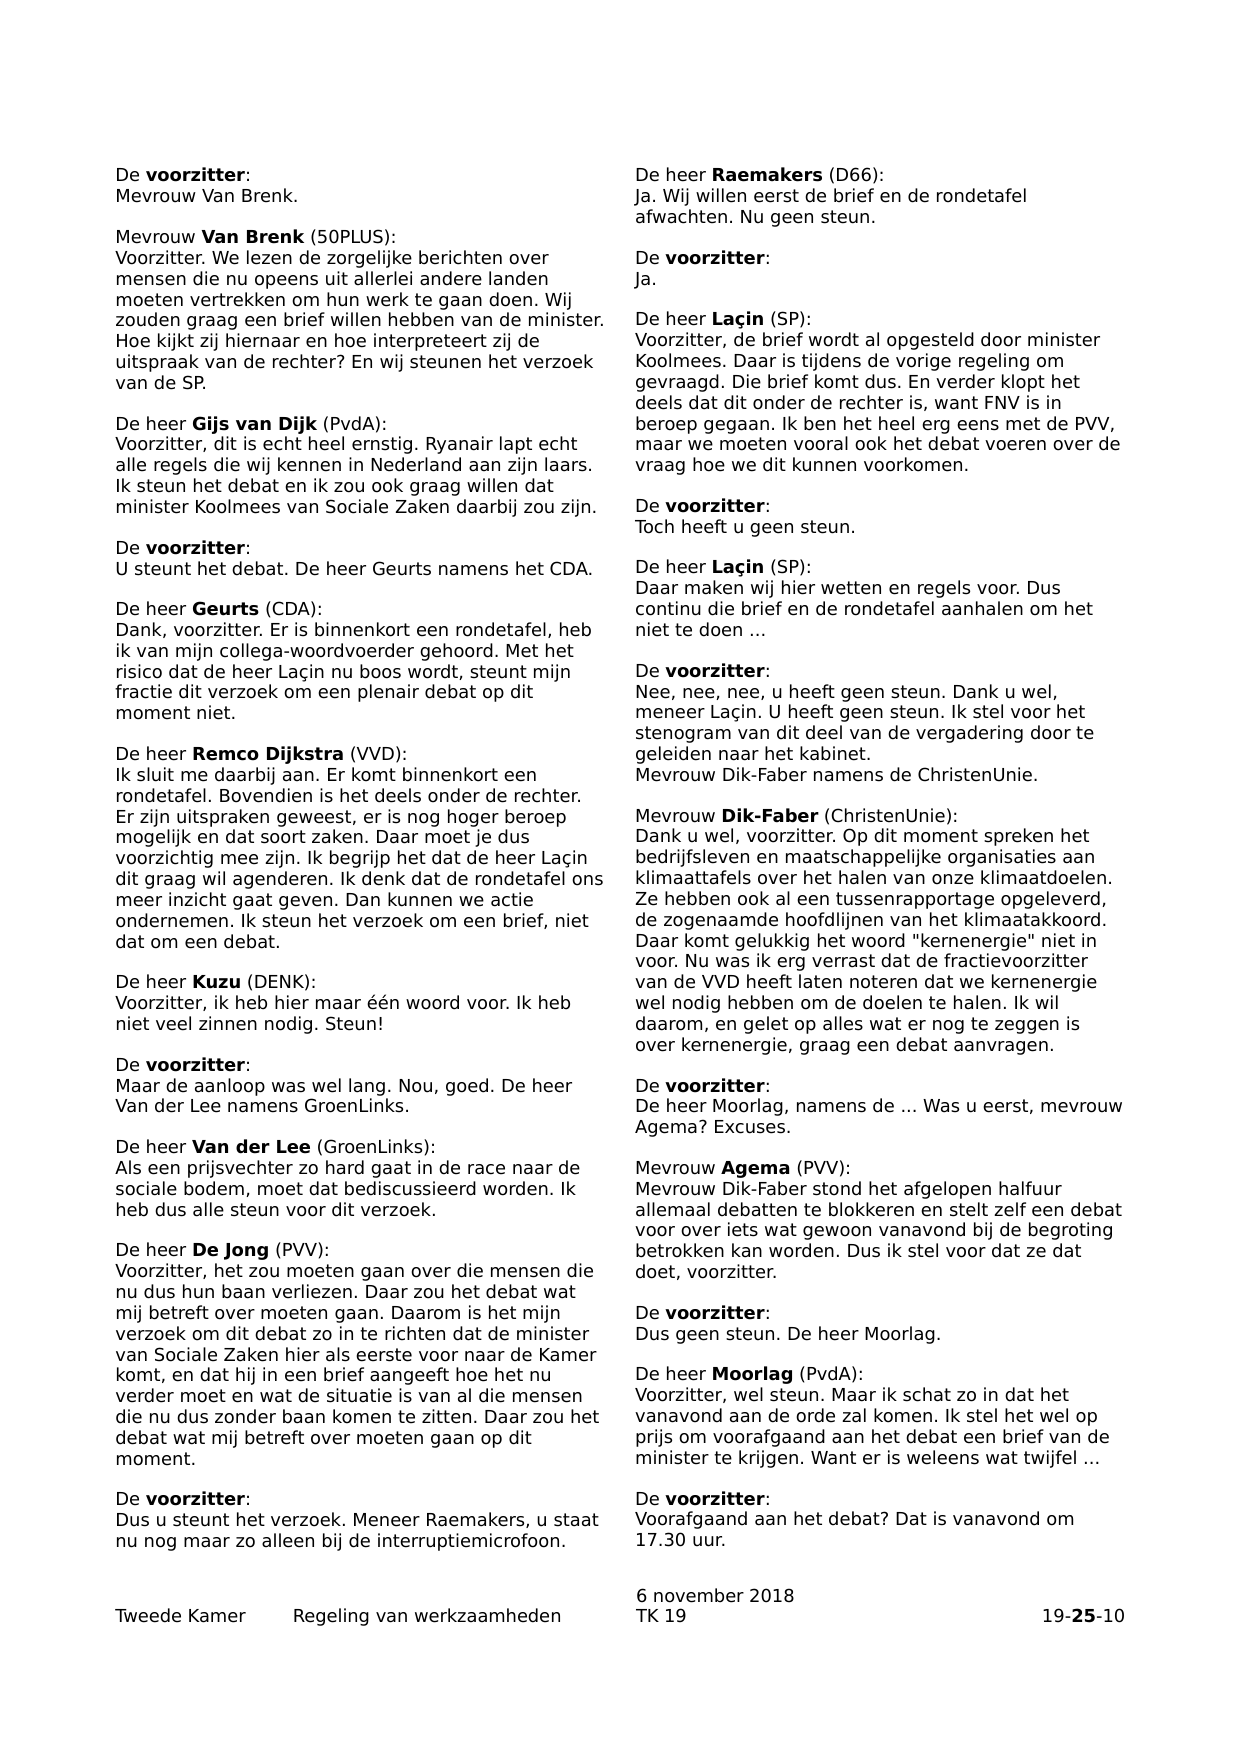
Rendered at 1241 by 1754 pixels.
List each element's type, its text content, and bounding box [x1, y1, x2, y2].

text Als een prijsvechter zo hard gaat in de race naar de sociale bodem, moet dat bediscussieerd worden. Ik heb dus alle steun voor dit verzoek. [115, 1158, 605, 1220]
text Dus geen steun. De heer Moorlag. [635, 1323, 1125, 1344]
text Mevrouw Van Brenk (50PLUS): [115, 227, 605, 248]
text Dank, voorzitter. Er is binnenkort een rondetafel, heb ik van mijn collega-woordvoerder gehoord. Met het risico dat de heer Laçin nu boos wordt, steunt mijn fractie dit verzoek om een plenair debat op dit moment niet. [115, 620, 605, 724]
text Voorzitter. We lezen de zorgelijke berichten over mensen die nu opeens uit allerlei andere landen moeten vertrekken om hun werk te gaan doen. Wij zouden graag een brief willen hebben van de minister. Hoe kijkt zij hiernaar en hoe interpreteert zij de uitspraak van de rechter? En wij steunen het verzoek van de SP. [115, 248, 605, 393]
text U steunt het debat. De heer Geurts namens het CDA. [115, 558, 605, 579]
text De heer Moorlag (PvdA): [635, 1364, 1125, 1385]
text De heer Laçin (SP): [635, 557, 1125, 578]
text De voorzitter: [115, 1489, 605, 1510]
text Nee, nee, nee, u heeft geen steun. Dank u wel, meneer Laçin. U heeft geen steun. Ik stel voor het stenogram van dit deel van de vergadering door te geleiden naar het kabinet. [635, 681, 1125, 765]
text Mevrouw Dik-Faber stond het afgelopen halfuur allemaal debatten te blokkeren en stelt zelf een debat voor over iets wat gewoon vanavond bij de begroting betrokken kan worden. Dus ik stel voor dat ze dat doet, voorzitter. [635, 1178, 1125, 1283]
text De heer Gijs van Dijk (PvdA): [115, 413, 605, 434]
text De heer Kuzu (DENK): [115, 972, 605, 993]
text Mevrouw Agema (PVV): [635, 1158, 1125, 1178]
text De heer Raemakers (D66): [635, 165, 1125, 186]
text De voorzitter: [635, 661, 1125, 681]
text De heer Geurts (CDA): [115, 599, 605, 620]
text De voorzitter: [635, 496, 1125, 517]
text Maar de aanloop was wel lang. Nou, goed. De heer Van der Lee namens GroenLinks. [115, 1075, 605, 1117]
text De voorzitter: [635, 248, 1125, 268]
text Ja. Wij willen eerst de brief en de rondetafel afwachten. Nu geen steun. [635, 186, 1125, 228]
text De heer Laçin (SP): [635, 309, 1125, 330]
text De voorzitter: [635, 1303, 1125, 1323]
text Voorzitter, het zou moeten gaan over die mensen die nu dus hun baan verliezen. Daar zou het debat wat mij betreft over moeten gaan. Daarom is het mijn verzoek om dit debat zo in te richten dat de minister van Sociale Zaken hier als eerste voor naar de Kamer komt, en dat hij in een brief aangeeft hoe het nu verder moet en wat de situatie is van al die mensen die nu dus zonder baan komen te zitten. Daar zou het debat wat mij betreft over moeten gaan op dit moment. [115, 1261, 605, 1469]
text Dank u wel, voorzitter. Op dit moment spreken het bedrijfsleven en maatschappelijke organisaties aan klimaattafels over het halen van onze klimaatdoelen. Ze hebben ook al een tussenrapportage opgeleverd, de zogenaamde hoofdlijnen van het klimaatakkoord. Daar komt gelukkig het woord "kernenergie" niet in voor. Nu was ik erg verrast dat de fractievoorzitter van de VVD heeft laten noteren dat we kernenergie wel nodig hebben om de doelen te halen. Ik wil daarom, en gelet op alles wat er nog te zeggen is over kernenergie, graag een debat aanvragen. [635, 826, 1125, 1055]
text De heer De Jong (PVV): [115, 1240, 605, 1261]
text Dus u steunt het verzoek. Meneer Raemakers, u staat nu nog maar zo alleen bij de interruptiemicrofoon. [115, 1510, 605, 1552]
text De voorzitter: [635, 1488, 1125, 1509]
text De voorzitter: [115, 1054, 605, 1075]
text Mevrouw Van Brenk. [115, 186, 605, 207]
text Ja. [635, 268, 1125, 289]
text De voorzitter: [115, 165, 605, 186]
text De voorzitter: [115, 537, 605, 558]
text Mevrouw Dik-Faber (ChristenUnie): [635, 806, 1125, 826]
text Voorzitter, wel steun. Maar ik schat zo in dat het vanavond aan de orde zal komen. Ik stel het wel op prijs om voorafgaand aan het debat een brief van de minister te krijgen. Want er is weleens wat twijfel ... [635, 1385, 1125, 1468]
text De heer Van der Lee (GroenLinks): [115, 1137, 605, 1158]
text Toch heeft u geen steun. [635, 517, 1125, 537]
text De voorzitter: [635, 1075, 1125, 1096]
text Voorafgaand aan het debat? Dat is vanavond om 17.30 uur. [635, 1509, 1125, 1551]
text De heer Remco Dijkstra (VVD): [115, 744, 605, 765]
text Voorzitter, ik heb hier maar één woord voor. Ik heb niet veel zinnen nodig. Steun! [115, 993, 605, 1034]
text Ik sluit me daarbij aan. Er komt binnenkort een rondetafel. Bovendien is het deels onder de rechter. Er zijn uitspraken geweest, er is nog hoger beroep mogelijk en dat soort zaken. Daar moet je dus voorzichtig mee zijn. Ik begrijp het dat de heer Laçin dit graag wil agenderen. Ik denk dat de rondetafel ons meer inzicht gaat geven. Dan kunnen we actie ondernemen. Ik steun het verzoek om een brief, niet dat om een debat. [115, 765, 605, 952]
text De heer Moorlag, namens de ... Was u eerst, mevrouw Agema? Excuses. [635, 1096, 1125, 1138]
text Mevrouw Dik-Faber namens de ChristenUnie. [635, 765, 1125, 786]
text Voorzitter, de brief wordt al opgesteld door minister Koolmees. Daar is tijdens de vorige regeling om gevraagd. Die brief komt dus. En verder klopt het deels dat dit onder de rechter is, want FNV is in beroep gegaan. Ik ben het heel erg eens met de PVV, maar we moeten vooral ook het debat voeren over de vraag hoe we dit kunnen voorkomen. [635, 330, 1125, 476]
text Daar maken wij hier wetten en regels voor. Dus continu die brief en de rondetafel aanhalen om het niet te doen ... [635, 578, 1125, 641]
text Voorzitter, dit is echt heel ernstig. Ryanair lapt echt alle regels die wij kennen in Nederland aan zijn laars. Ik steun het debat en ik zou ook graag willen dat minister Koolmees van Sociale Zaken daarbij zou zijn. [115, 434, 605, 517]
